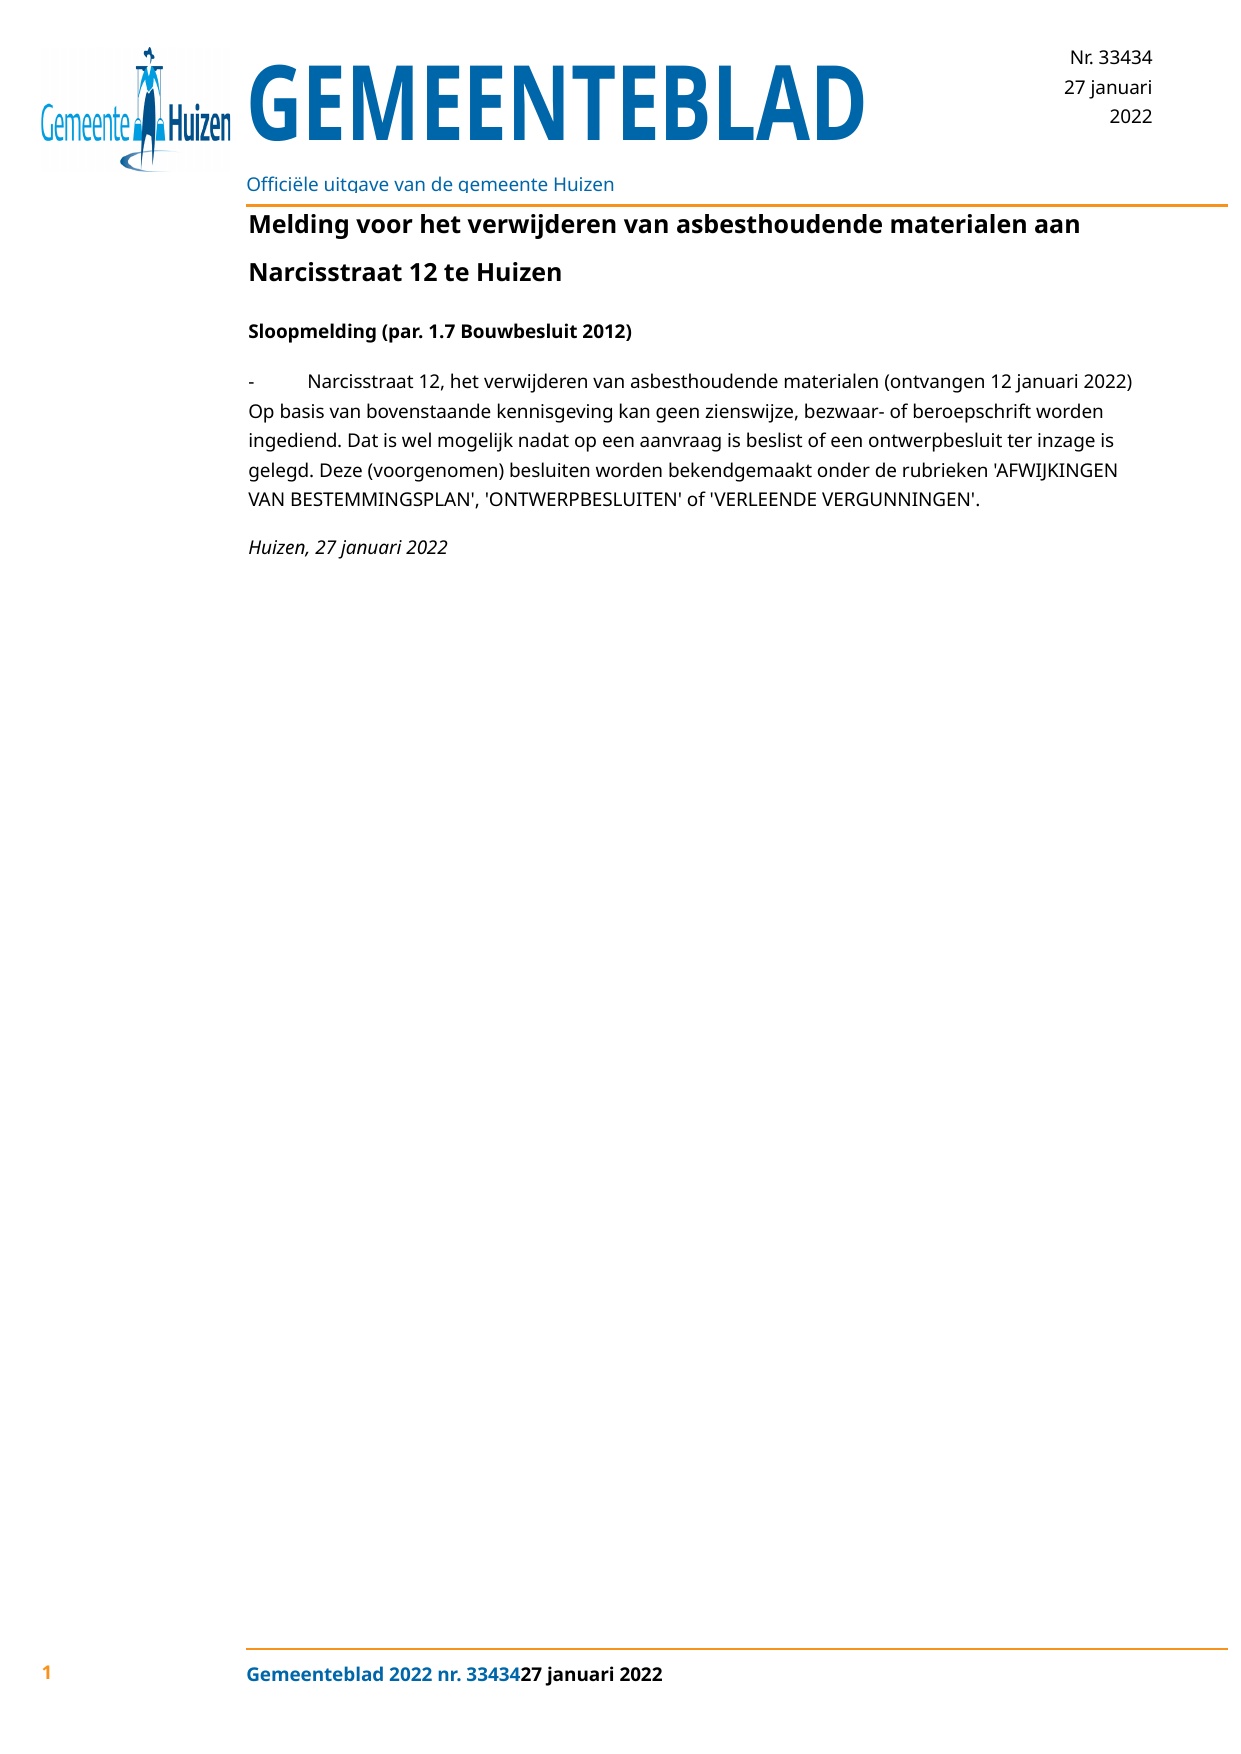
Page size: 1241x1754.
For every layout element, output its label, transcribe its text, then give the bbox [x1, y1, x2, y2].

picture [41, 47, 231, 172]
text Sloopmelding (par. 1.7 Bouwbesluit 2012) [248, 318, 1152, 344]
text Op basis van bovenstaande kennisgeving kan geen zienswijze, bezwaar- of beroepschrift worden ingediend. Dat is wel mogelijk nadat op een aanvraag is beslist of een ontwerpbesluit ter inzage is gelegd. Deze (voorgenomen) besluiten worden bekendgemaakt onder de rubrieken 'AFWIJKINGEN VAN BESTEMMINGSPLAN', 'ONTWERPBESLUITEN' of 'VERLEENDE VERGUNNINGEN'. [248, 398, 1152, 512]
text Huizen, 27 januari 2022 [248, 534, 1152, 560]
list Narcisstraat 12, het verwijderen van asbesthoudende materialen (ontvangen 12 januari 2022) [248, 368, 1152, 394]
text Melding voor het verwijderen van asbesthoudende materialen aan Narcisstraat 12 te Huizen [248, 207, 1152, 288]
